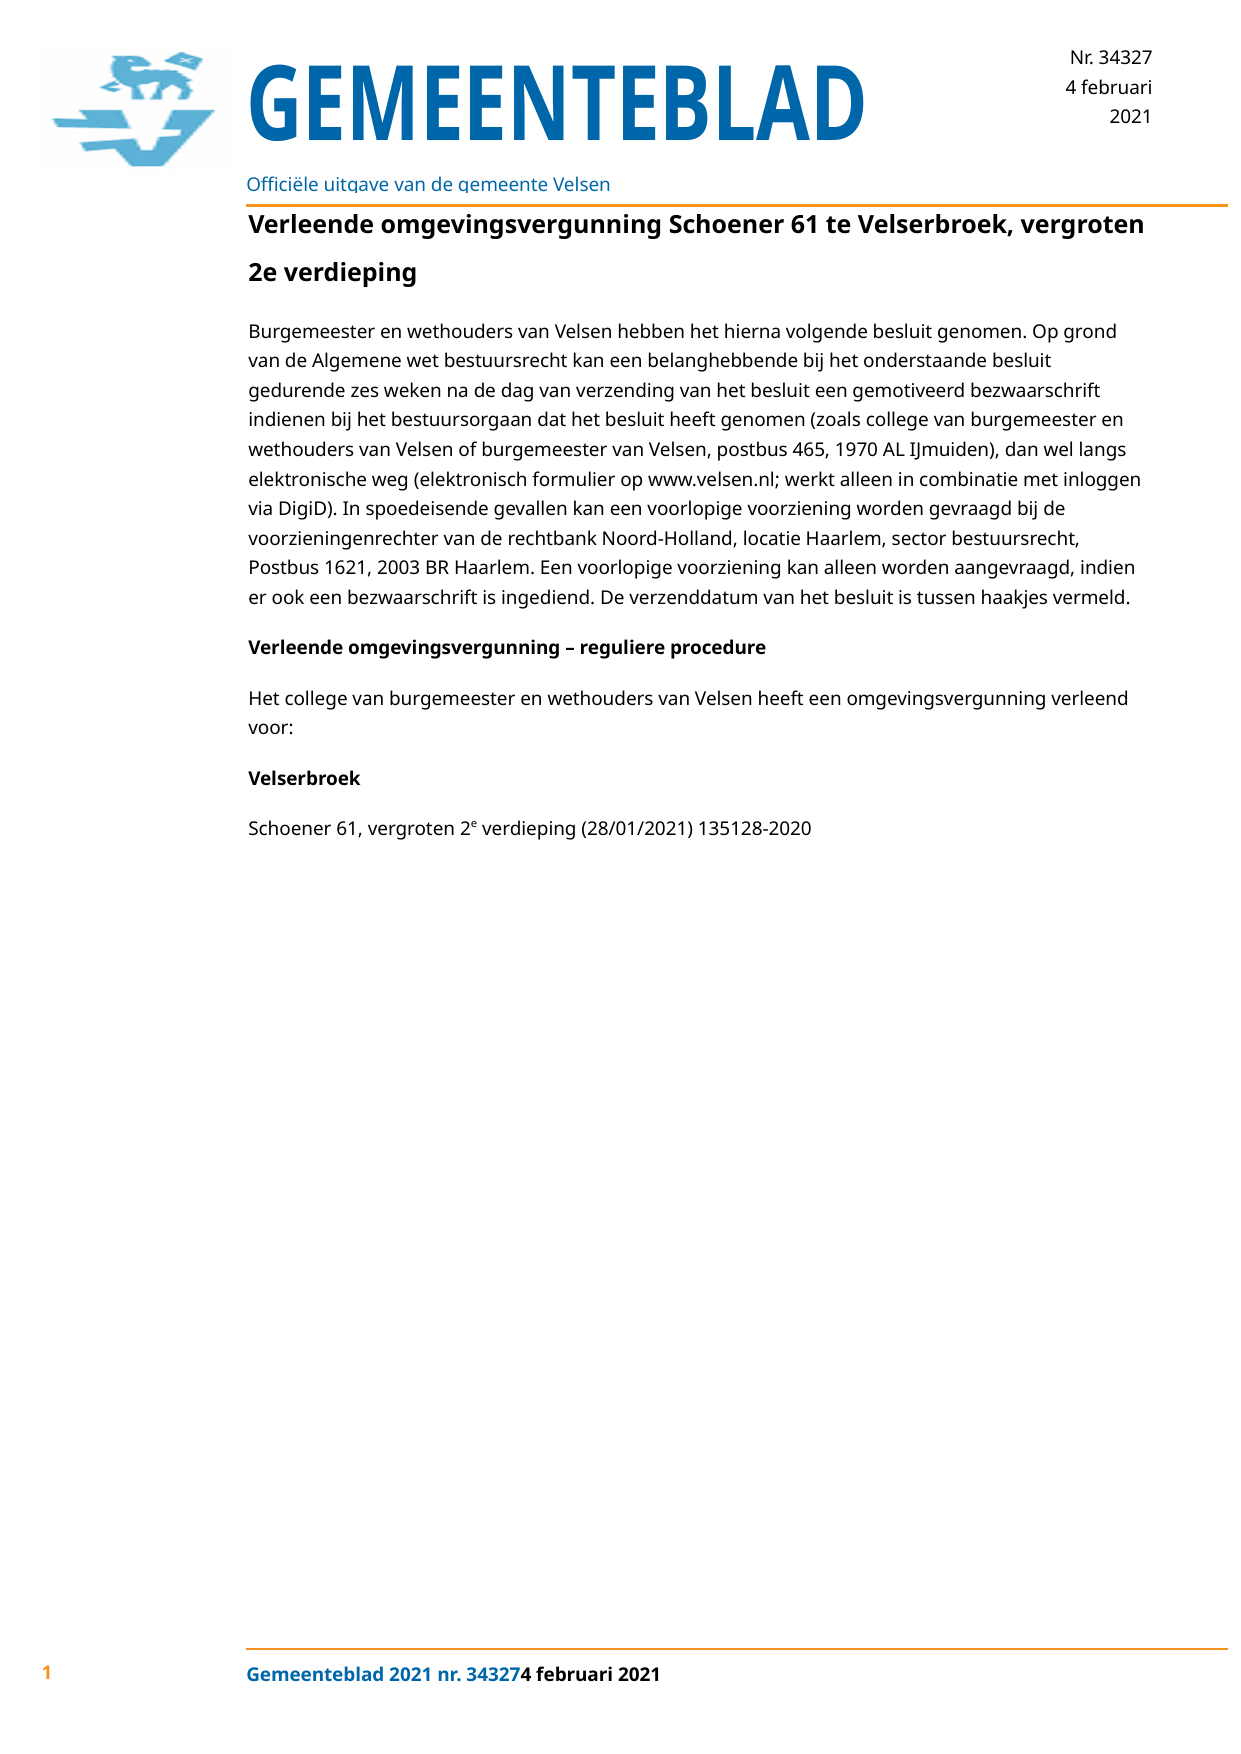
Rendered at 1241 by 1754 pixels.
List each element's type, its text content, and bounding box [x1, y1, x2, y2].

text Schoener 61, vergroten 2e verdieping (28/01/2021) 135128-2020 [248, 815, 1152, 841]
text Velserbroek [248, 765, 1152, 791]
picture [41, 47, 231, 172]
text Verleende omgevingsvergunning Schoener 61 te Velserbroek, vergroten 2e verdieping [248, 207, 1152, 288]
text Verleende omgevingsvergunning – reguliere procedure [248, 634, 1152, 660]
text Het college van burgemeester en wethouders van Velsen heeft een omgevingsvergunning verleend voor: [248, 685, 1152, 740]
text Burgemeester en wethouders van Velsen hebben het hierna volgende besluit genomen. Op grond van de Algemene wet bestuursrecht kan een belanghebbende bij het onderstaande besluit gedurende zes weken na de dag van verzending van het besluit een gemotiveerd bezwaarschrift indienen bij het bestuursorgaan dat het besluit heeft genomen (zoals college van burgemeester en wethouders van Velsen of burgemeester van Velsen, postbus 465, 1970 AL IJmuiden), dan wel langs elektronische weg (elektronisch formulier op www.velsen.nl; werkt alleen in combinatie met inloggen via DigiD). In spoedeisende gevallen kan een voorlopige voorziening worden gevraagd bij de voorzieningenrechter van de rechtbank Noord-Holland, locatie Haarlem, sector bestuursrecht, Postbus 1621, 2003 BR Haarlem. Een voorlopige voorziening kan alleen worden aangevraagd, indien er ook een bezwaarschrift is ingediend. De verzenddatum van het besluit is tussen haakjes vermeld. [248, 318, 1152, 610]
